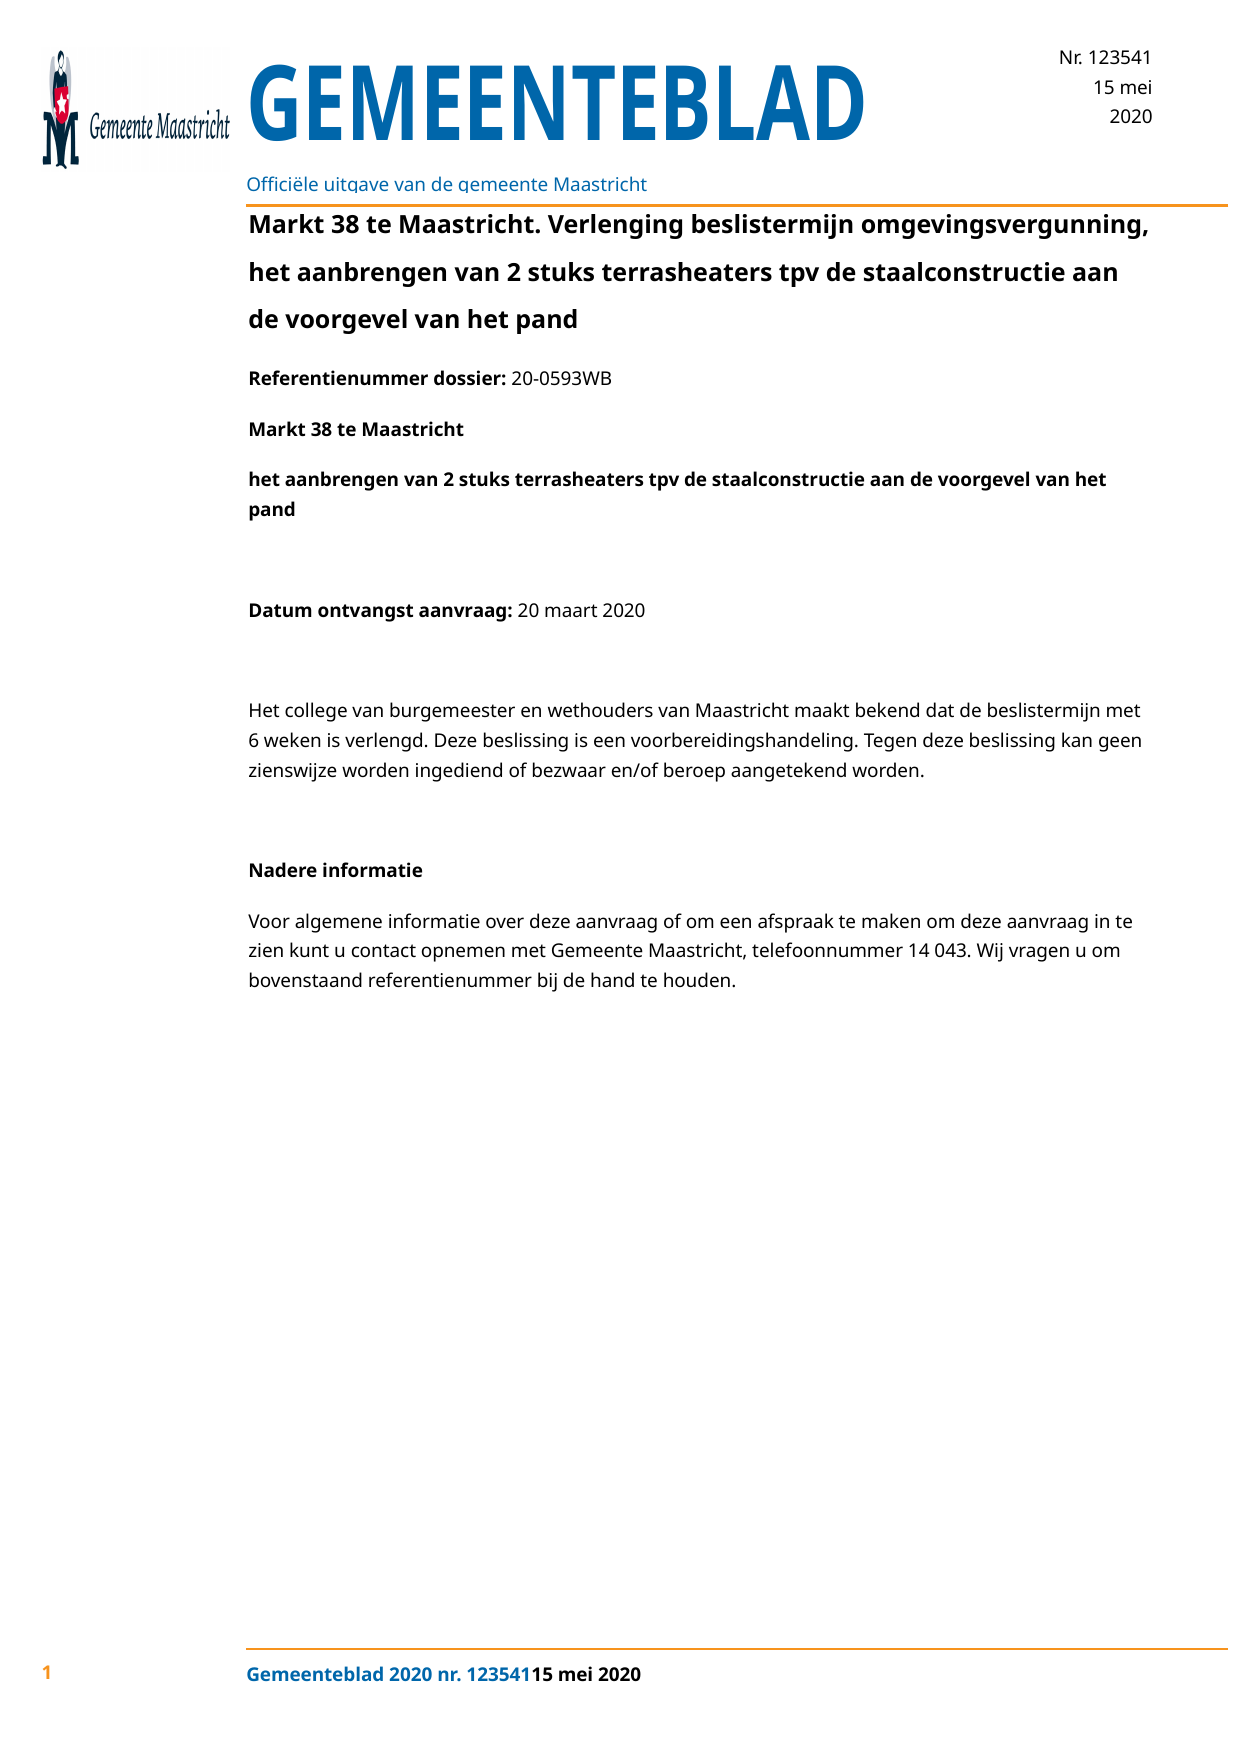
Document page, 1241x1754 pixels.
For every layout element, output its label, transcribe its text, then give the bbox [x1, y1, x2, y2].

text Datum ontvangst aanvraag: 20 maart 2020 [248, 597, 1152, 622]
text Voor algemene informatie over deze aanvraag of om een afspraak te maken om deze aanvraag in te zien kunt u contact opnemen met Gemeente Maastricht, telefoonnummer 14 043. Wij vragen u om bovenstaand referentienummer bij de hand te houden. [248, 908, 1152, 993]
text Markt 38 te Maastricht. Verlenging beslistermijn omgevingsvergunning, het aanbrengen van 2 stuks terrasheaters tpv de staalconstructie aan de voorgevel van het pand [248, 207, 1152, 336]
text Het college van burgemeester en wethouders van Maastricht maakt bekend dat de beslistermijn met 6 weken is verlengd. Deze beslissing is een voorbereidingshandeling. Tegen deze beslissing kan geen zienswijze worden ingediend of bezwaar en/of beroep aangetekend worden. [248, 698, 1152, 782]
text Referentienummer dossier: 20-0593WB [248, 366, 1152, 391]
text het aanbrengen van 2 stuks terrasheaters tpv de staalconstructie aan de voorgevel van het pand [248, 466, 1152, 522]
text Markt 38 te Maastricht [248, 416, 1152, 442]
picture [41, 47, 231, 172]
text Nadere informatie [248, 858, 1152, 883]
